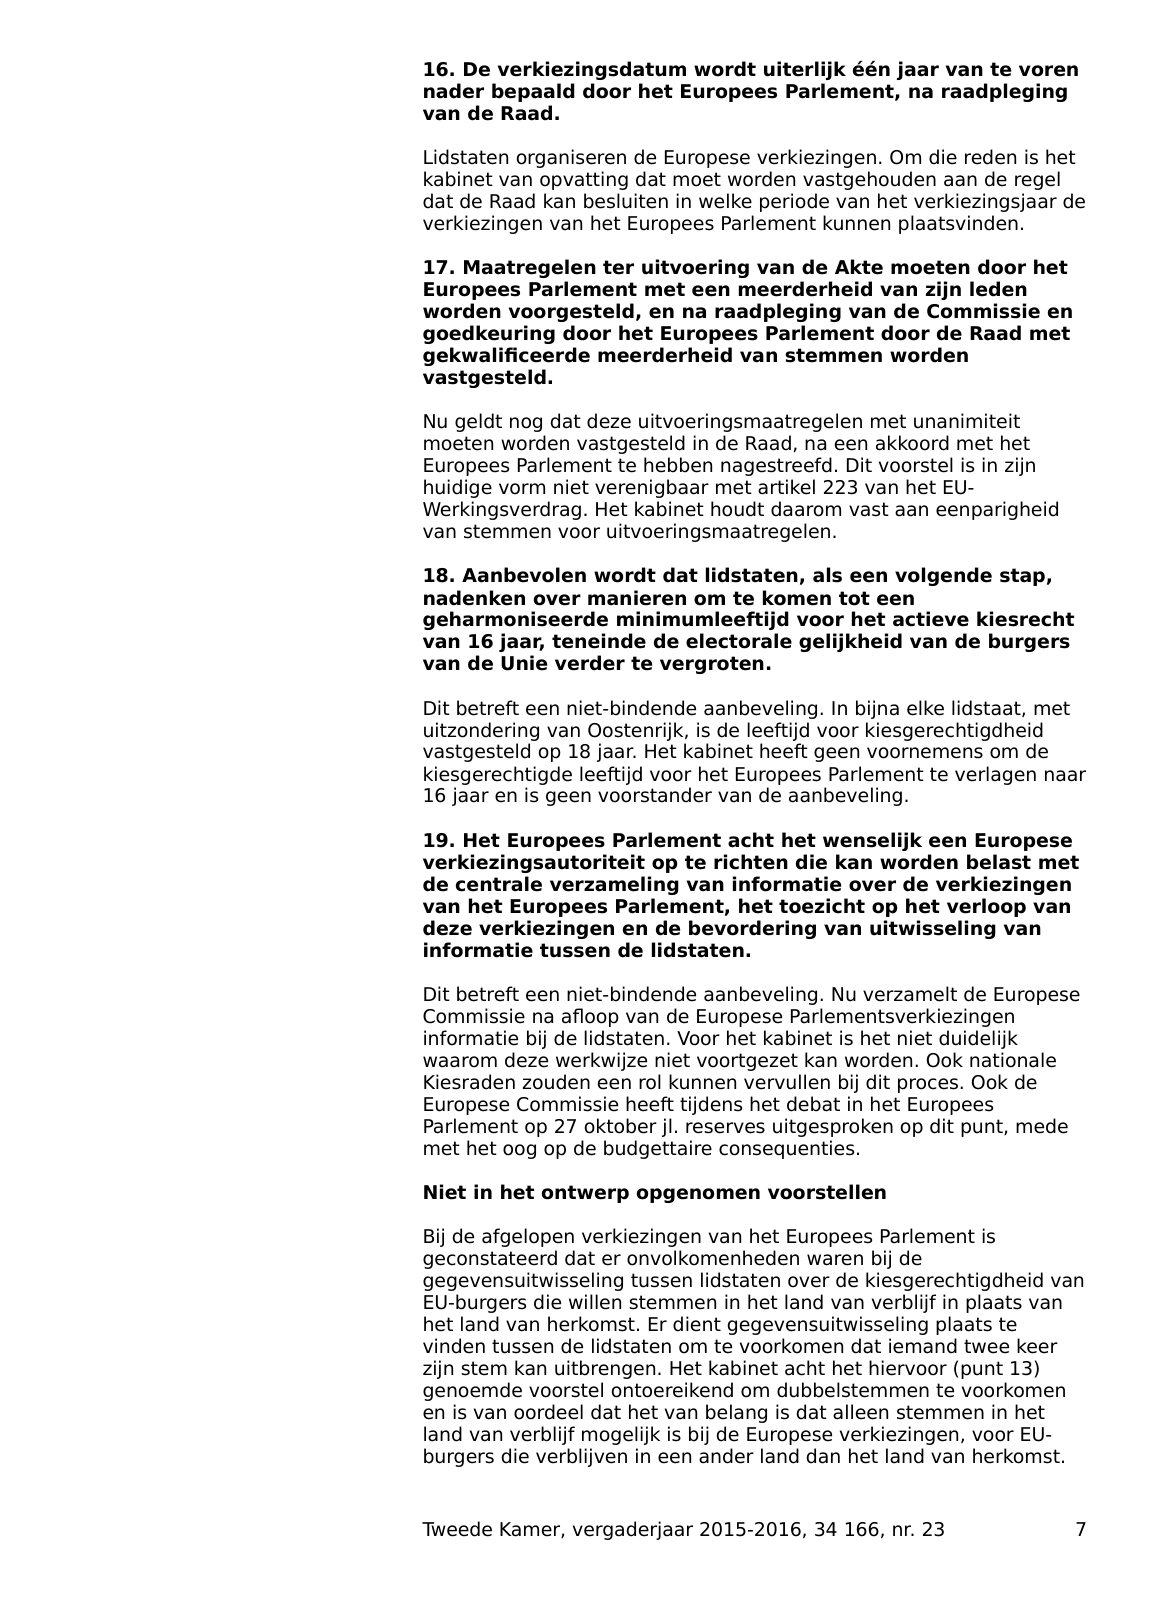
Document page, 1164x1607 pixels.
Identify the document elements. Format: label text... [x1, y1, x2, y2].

text Dit betreft een niet-bindende aanbeveling. In bijna elke lidstaat, met uitzondering van Oostenrijk, is de leeftijd voor kiesgerechtigdheid vastgesteld op 18 jaar. Het kabinet heeft geen voornemens om de kiesgerechtigde leeftijd voor het Europees Parlement te verlagen naar 16 jaar en is geen voorstander van de aanbeveling. [422, 697, 1087, 807]
text 19. Het Europees Parlement acht het wenselijk een Europese verkiezingsautoriteit op te richten die kan worden belast met de centrale verzameling van informatie over de verkiezingen van het Europees Parlement, het toezicht op het verloop van deze verkiezingen en de bevordering van uitwisseling van informatie tussen de lidstaten. [422, 829, 1087, 961]
text Bij de afgelopen verkiezingen van het Europees Parlement is geconstateerd dat er onvolkomenheden waren bij de gegevensuitwisseling tussen lidstaten over de kiesgerechtigdheid van EU-burgers die willen stemmen in het land van verblijf in plaats van het land van herkomst. Er dient gegevensuitwisseling plaats te vinden tussen de lidstaten om te voorkomen dat iemand twee keer zijn stem kan uitbrengen. Het kabinet acht het hiervoor (punt 13) genoemde voorstel ontoereikend om dubbelstemmen te voorkomen en is van oordeel dat het van belang is dat alleen stemmen in het land van verblijf mogelijk is bij de Europese verkiezingen, voor EU-burgers die verblijven in een ander land dan het land van herkomst. [422, 1226, 1087, 1468]
text Dit betreft een niet-bindende aanbeveling. Nu verzamelt de Europese Commissie na afloop van de Europese Parlementsverkiezingen informatie bij de lidstaten. Voor het kabinet is het niet duidelijk waarom deze werkwijze niet voortgezet kan worden. Ook nationale Kiesraden zouden een rol kunnen vervullen bij dit proces. Ook de Europese Commissie heeft tijdens het debat in het Europees Parlement op 27 oktober jl. reserves uitgesproken op dit punt, mede met het oog op de budgettaire consequenties. [422, 984, 1087, 1159]
text 16. De verkiezingsdatum wordt uiterlijk één jaar van te voren nader bepaald door het Europees Parlement, na raadpleging van de Raad. [422, 59, 1087, 125]
text Nu geldt nog dat deze uitvoeringsmaatregelen met unanimiteit moeten worden vastgesteld in de Raad, na een akkoord met het Europees Parlement te hebben nagestreefd. Dit voorstel is in zijn huidige vorm niet verenigbaar met artikel 223 van het EU-Werkingsverdrag. Het kabinet houdt daarom vast aan eenparigheid van stemmen voor uitvoeringsmaatregelen. [422, 411, 1087, 543]
subtitle Niet in het ontwerp opgenomen voorstellen [422, 1182, 1087, 1204]
text 18. Aanbevolen wordt dat lidstaten, als een volgende stap, nadenken over manieren om te komen tot een geharmoniseerde minimumleeftijd voor het actieve kiesrecht van 16 jaar, teneinde de electorale gelijkheid van de burgers van de Unie verder te vergroten. [422, 565, 1087, 675]
text Lidstaten organiseren de Europese verkiezingen. Om die reden is het kabinet van opvatting dat moet worden vastgehouden aan de regel dat de Raad kan besluiten in welke periode van het verkiezingsjaar de verkiezingen van het Europees Parlement kunnen plaatsvinden. [422, 147, 1087, 235]
text 17. Maatregelen ter uitvoering van de Akte moeten door het Europees Parlement met een meerderheid van zijn leden worden voorgesteld, en na raadpleging van de Commissie en goedkeuring door het Europees Parlement door de Raad met gekwalificeerde meerderheid van stemmen worden vastgesteld. [422, 257, 1087, 389]
